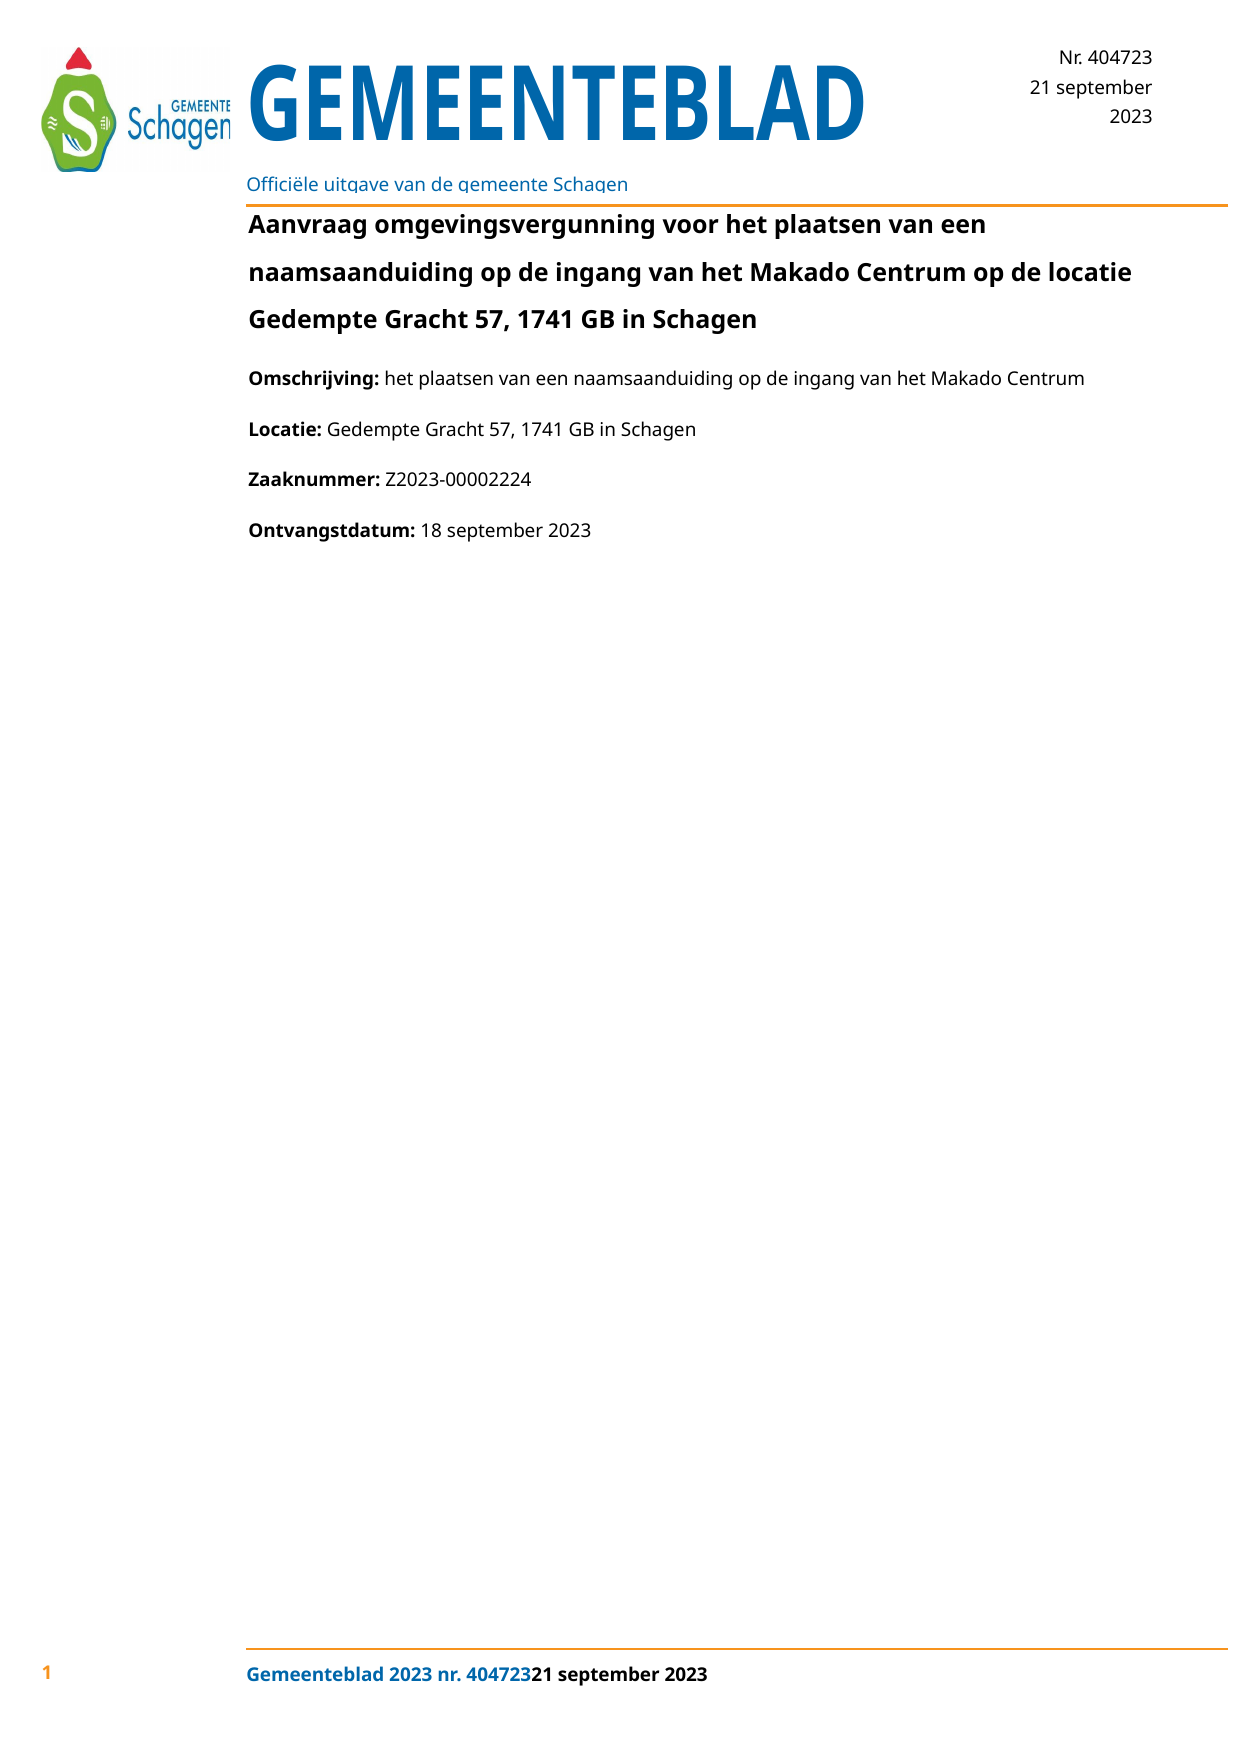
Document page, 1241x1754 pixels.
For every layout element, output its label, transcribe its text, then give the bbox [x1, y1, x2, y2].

picture [41, 47, 231, 172]
text Omschrijving: het plaatsen van een naamsaanduiding op de ingang van het Makado Centrum [248, 366, 1152, 391]
text Zaaknummer: Z2023-00002224 [248, 466, 1152, 492]
text Aanvraag omgevingsvergunning voor het plaatsen van een naamsaanduiding op de ingang van het Makado Centrum op de locatie Gedempte Gracht 57, 1741 GB in Schagen [248, 207, 1152, 336]
text Ontvangstdatum: 18 september 2023 [248, 517, 1152, 542]
text Locatie: Gedempte Gracht 57, 1741 GB in Schagen [248, 416, 1152, 442]
